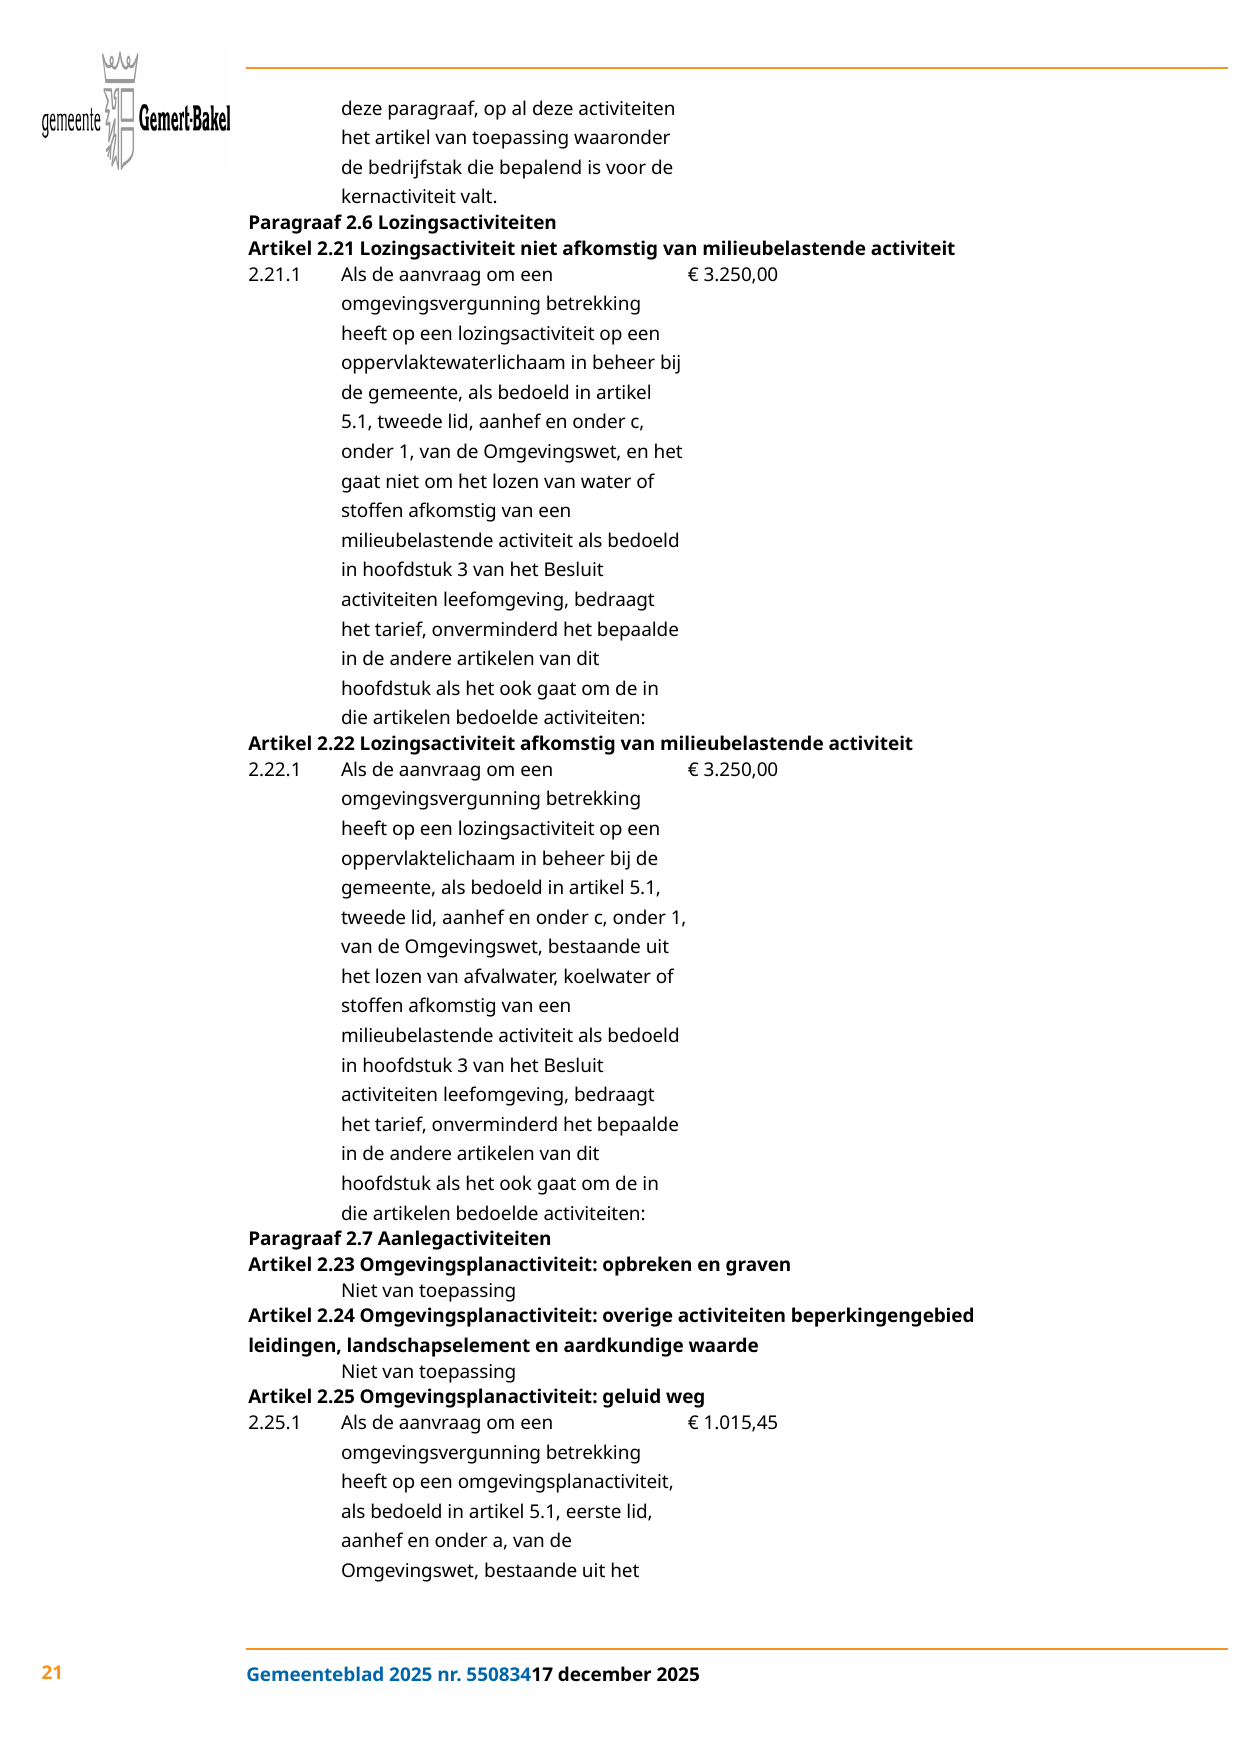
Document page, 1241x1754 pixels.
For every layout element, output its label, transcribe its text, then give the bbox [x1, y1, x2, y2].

table_cell Paragraaf 2.7 Aanlegactiviteiten [248, 1225, 1059, 1251]
table_cell [873, 261, 1059, 730]
table_cell 2.22.1 [248, 756, 341, 1225]
table_cell Artikel 2.22 Lozingsactiviteit afkomstig van milieubelastende activiteit [248, 730, 1059, 756]
table_cell Artikel 2.21 Lozingsactiviteit niet afkomstig van milieubelastende activiteit [248, 235, 1059, 261]
table_cell Artikel 2.24 Omgevingsplanactiviteit: overige activiteiten beperkingengebied leidingen, landschapselement en aardkundige waarde [248, 1303, 1059, 1358]
table_cell Niet van toepassing [341, 1277, 688, 1303]
table_cell Artikel 2.23 Omgevingsplanactiviteit: opbreken en graven [248, 1251, 1059, 1277]
table_cell deze paragraaf, op al deze activiteiten het artikel van toepassing waaronder de bedrijfstak die bepalend is voor de kernactiviteit valt. [341, 95, 688, 209]
table_cell Als de aanvraag om een omgevingsvergunning betrekking heeft op een lozingsactiviteit op een oppervlaktewaterlichaam in beheer bij de gemeente, als bedoeld in artikel 5.1, tweede lid, aanhef en onder c, onder 1, van de Omgevingswet, en het gaat niet om het lozen van water of stoffen afkomstig van een milieubelastende activiteit als bedoeld in hoofdstuk 3 van het Besluit activiteiten leefomgeving, bedraagt het tarief, onverminderd het bepaalde in de andere artikelen van dit hoofdstuk als het ook gaat om de in die artikelen bedoelde activiteiten: [341, 261, 688, 730]
table_cell [688, 1358, 873, 1384]
table_cell [248, 95, 341, 209]
table_cell [873, 95, 1059, 209]
table_cell [688, 95, 873, 209]
table_cell Artikel 2.25 Omgevingsplanactiviteit: geluid weg [248, 1384, 1059, 1409]
table_cell Paragraaf 2.6 Lozingsactiviteiten [248, 209, 1059, 235]
table_cell 2.21.1 [248, 261, 341, 730]
table_cell Niet van toepassing [341, 1358, 688, 1384]
table_cell 2.25.1 [248, 1409, 341, 1583]
table_cell [248, 1358, 341, 1384]
table_cell [873, 1358, 1059, 1384]
table_cell Als de aanvraag om een omgevingsvergunning betrekking heeft op een lozingsactiviteit op een oppervlaktelichaam in beheer bij de gemeente, als bedoeld in artikel 5.1, tweede lid, aanhef en onder c, onder 1, van de Omgevingswet, bestaande uit het lozen van afvalwater, koelwater of stoffen afkomstig van een milieubelastende activiteit als bedoeld in hoofdstuk 3 van het Besluit activiteiten leefomgeving, bedraagt het tarief, onverminderd het bepaalde in de andere artikelen van dit hoofdstuk als het ook gaat om de in die artikelen bedoelde activiteiten: [341, 756, 688, 1225]
picture [41, 47, 231, 172]
table_cell [873, 756, 1059, 1225]
table_cell € 3.250,00 [688, 756, 873, 1225]
table_cell € 1.015,45 [688, 1409, 873, 1583]
table_cell [248, 1277, 341, 1303]
table_cell [873, 1409, 1059, 1583]
table_cell [873, 1277, 1059, 1303]
table_cell € 3.250,00 [688, 261, 873, 730]
table_cell Als de aanvraag om een omgevingsvergunning betrekking heeft op een omgevingsplanactiviteit, als bedoeld in artikel 5.1, eerste lid, aanhef en onder a, van de Omgevingswet, bestaande uit het [341, 1409, 688, 1583]
table_cell [688, 1277, 873, 1303]
